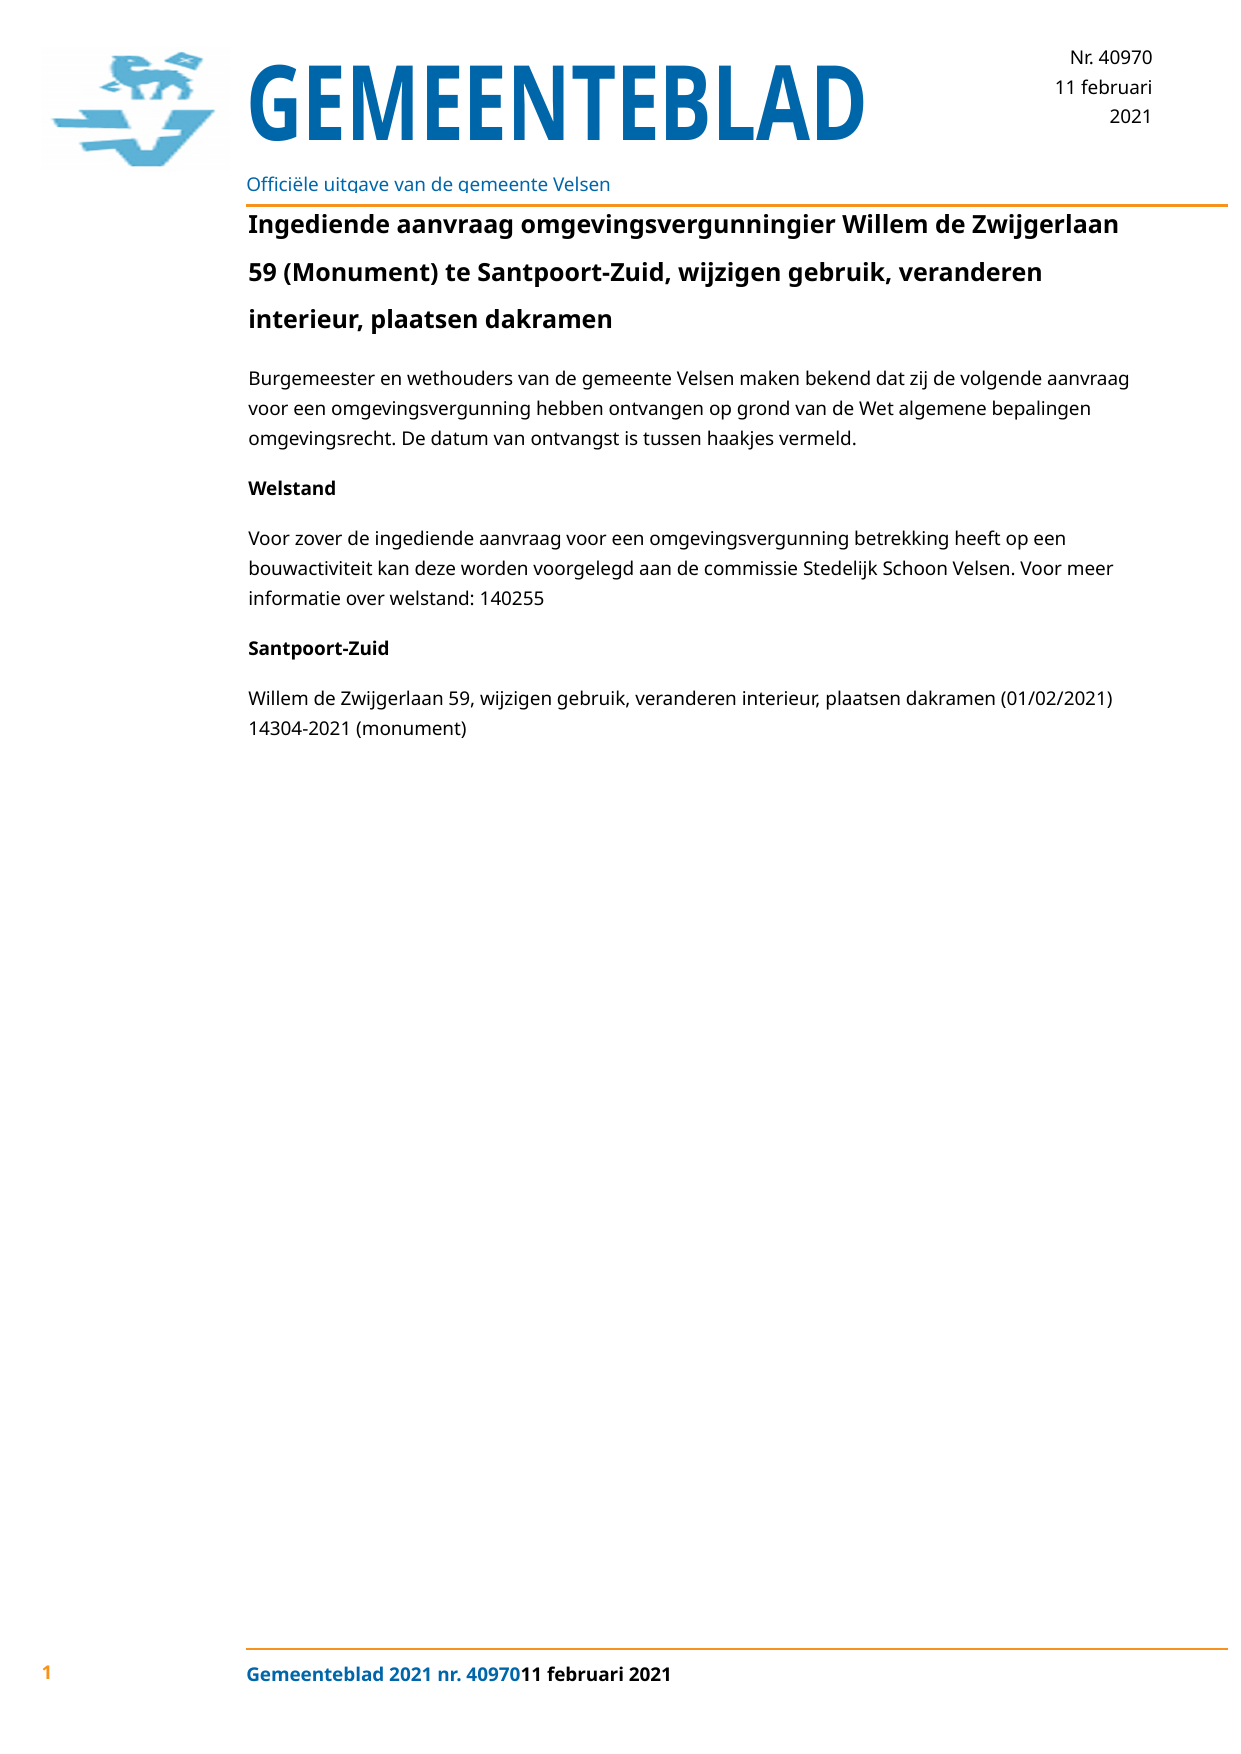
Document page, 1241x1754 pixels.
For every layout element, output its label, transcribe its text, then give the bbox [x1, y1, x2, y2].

text Voor zover de ingediende aanvraag voor een omgevingsvergunning betrekking heeft op een bouwactiviteit kan deze worden voorgelegd aan de commissie Stedelijk Schoon Velsen. Voor meer informatie over welstand: 140255 [248, 526, 1152, 610]
text Willem de Zwijgerlaan 59, wijzigen gebruik, veranderen interieur, plaatsen dakramen (01/02/2021) 14304-2021 (monument) [248, 686, 1152, 741]
text Santpoort-Zuid [248, 635, 1152, 661]
text Welstand [248, 475, 1152, 501]
picture [41, 47, 231, 172]
text Burgemeester en wethouders van de gemeente Velsen maken bekend dat zij de volgende aanvraag voor een omgevingsvergunning hebben ontvangen op grond van de Wet algemene bepalingen omgevingsrecht. De datum van ontvangst is tussen haakjes vermeld. [248, 366, 1152, 450]
text Ingediende aanvraag omgevingsvergunningier Willem de Zwijgerlaan 59 (Monument) te Santpoort-Zuid, wijzigen gebruik, veranderen interieur, plaatsen dakramen [248, 207, 1152, 336]
